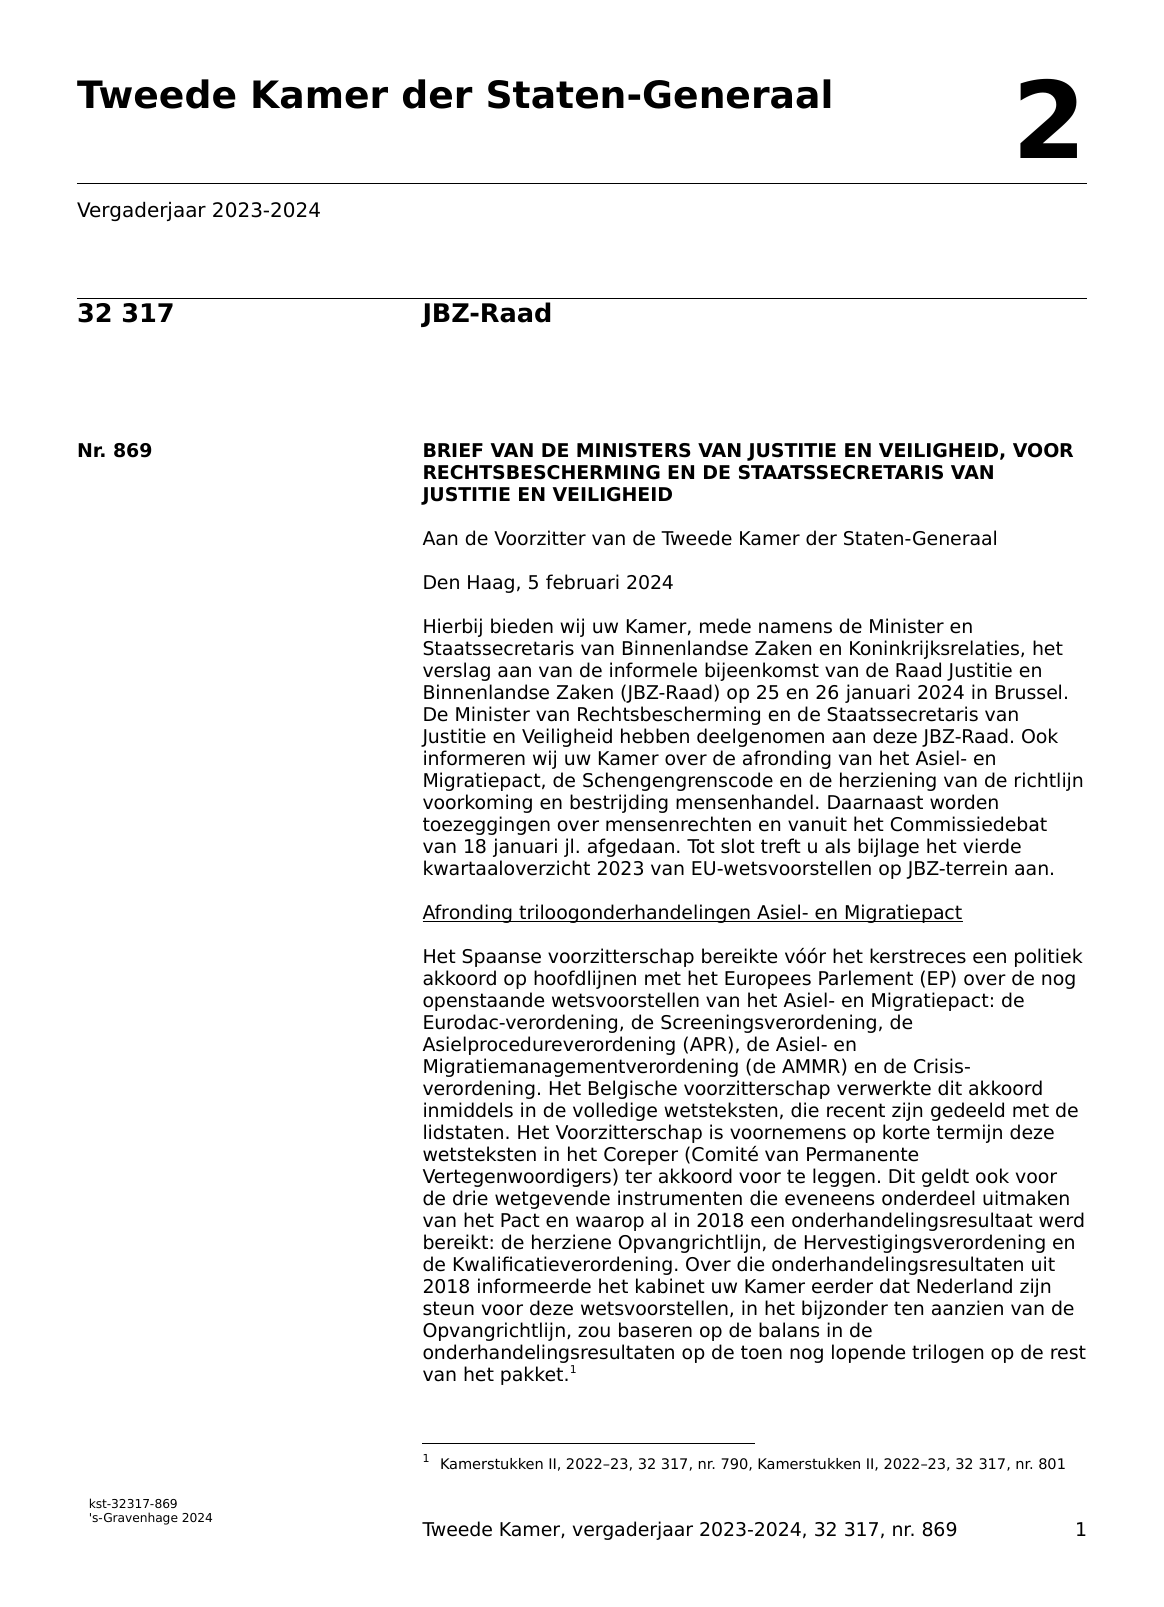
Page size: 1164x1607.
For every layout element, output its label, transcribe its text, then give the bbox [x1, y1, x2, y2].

subtitle Nr. 869 BRIEF VAN DE MINISTERS VAN JUSTITIE EN VEILIGHEID, VOOR RECHTSBESCHERMING EN DE STAATSSECRETARIS VAN JUSTITIE EN VEILIGHEID [77, 440, 1087, 506]
subtitle 32 317 JBZ-Raad [77, 299, 1087, 329]
table_header Tweede Kamer der Staten-Generaal [77, 59, 886, 183]
table_cell Vergaderjaar 2023-2024 [77, 184, 1087, 298]
table_header 2 [886, 59, 1087, 183]
text kst-32317-869 [88, 1497, 323, 1511]
text Den Haag, 5 februari 2024 [422, 572, 1087, 594]
text Aan de Voorzitter van de Tweede Kamer der Staten-Generaal [422, 528, 1087, 550]
text Hierbij bieden wij uw Kamer, mede namens de Minister en Staatssecretaris van Binnenlandse Zaken en Koninkrijksrelaties, het verslag aan van de informele bijeenkomst van de Raad Justitie en Binnenlandse Zaken (JBZ-Raad) op 25 en 26 januari 2024 in Brussel. De Minister van Rechtsbescherming en de Staatssecretaris van Justitie en Veiligheid hebben deelgenomen aan deze JBZ-Raad. Ook informeren wij uw Kamer over de afronding van het Asiel- en Migratiepact, de Schengengrenscode en de herziening van de richtlijn voorkoming en bestrijding mensenhandel. Daarnaast worden toezeggingen over mensenrechten en vanuit het Commissiedebat van 18 januari jl. afgedaan. Tot slot treft u als bijlage het vierde kwartaaloverzicht 2023 van EU-wetsvoorstellen op JBZ-terrein aan. [422, 616, 1087, 880]
text 's-Gravenhage 2024 [88, 1511, 323, 1525]
subtitle Afronding triloogonderhandelingen Asiel- en Migratiepact [422, 902, 1087, 924]
text Kamerstukken II, 2022–23, 32 317, nr. 790, Kamerstukken II, 2022–23, 32 317, nr. 801 [422, 1452, 1087, 1474]
text Het Spaanse voorzitterschap bereikte vóór het kerstreces een politiek akkoord op hoofdlijnen met het Europees Parlement (EP) over de nog openstaande wetsvoorstellen van het Asiel- en Migratiepact: de Eurodac-verordening, de Screeningsverordening, de Asielprocedureverordening (APR), de Asiel- en Migratiemanagementverordening (de AMMR) en de Crisis-verordening. Het Belgische voorzitterschap verwerkte dit akkoord inmiddels in de volledige wetsteksten, die recent zijn gedeeld met de lidstaten. Het Voorzitterschap is voornemens op korte termijn deze wetsteksten in het Coreper (Comité van Permanente Vertegenwoordigers) ter akkoord voor te leggen. Dit geldt ook voor de drie wetgevende instrumenten die eveneens onderdeel uitmaken van het Pact en waarop al in 2018 een onderhandelingsresultaat werd bereikt: de herziene Opvangrichtlijn, de Hervestigingsverordening en de Kwalificatieverordening. Over die onderhandelingsresultaten uit 2018 informeerde het kabinet uw Kamer eerder dat Nederland zijn steun voor deze wetsvoorstellen, in het bijzonder ten aanzien van de Opvangrichtlijn, zou baseren op de balans in de onderhandelingsresultaten op de toen nog lopende trilogen op de rest van het pakket. [422, 946, 1087, 1386]
